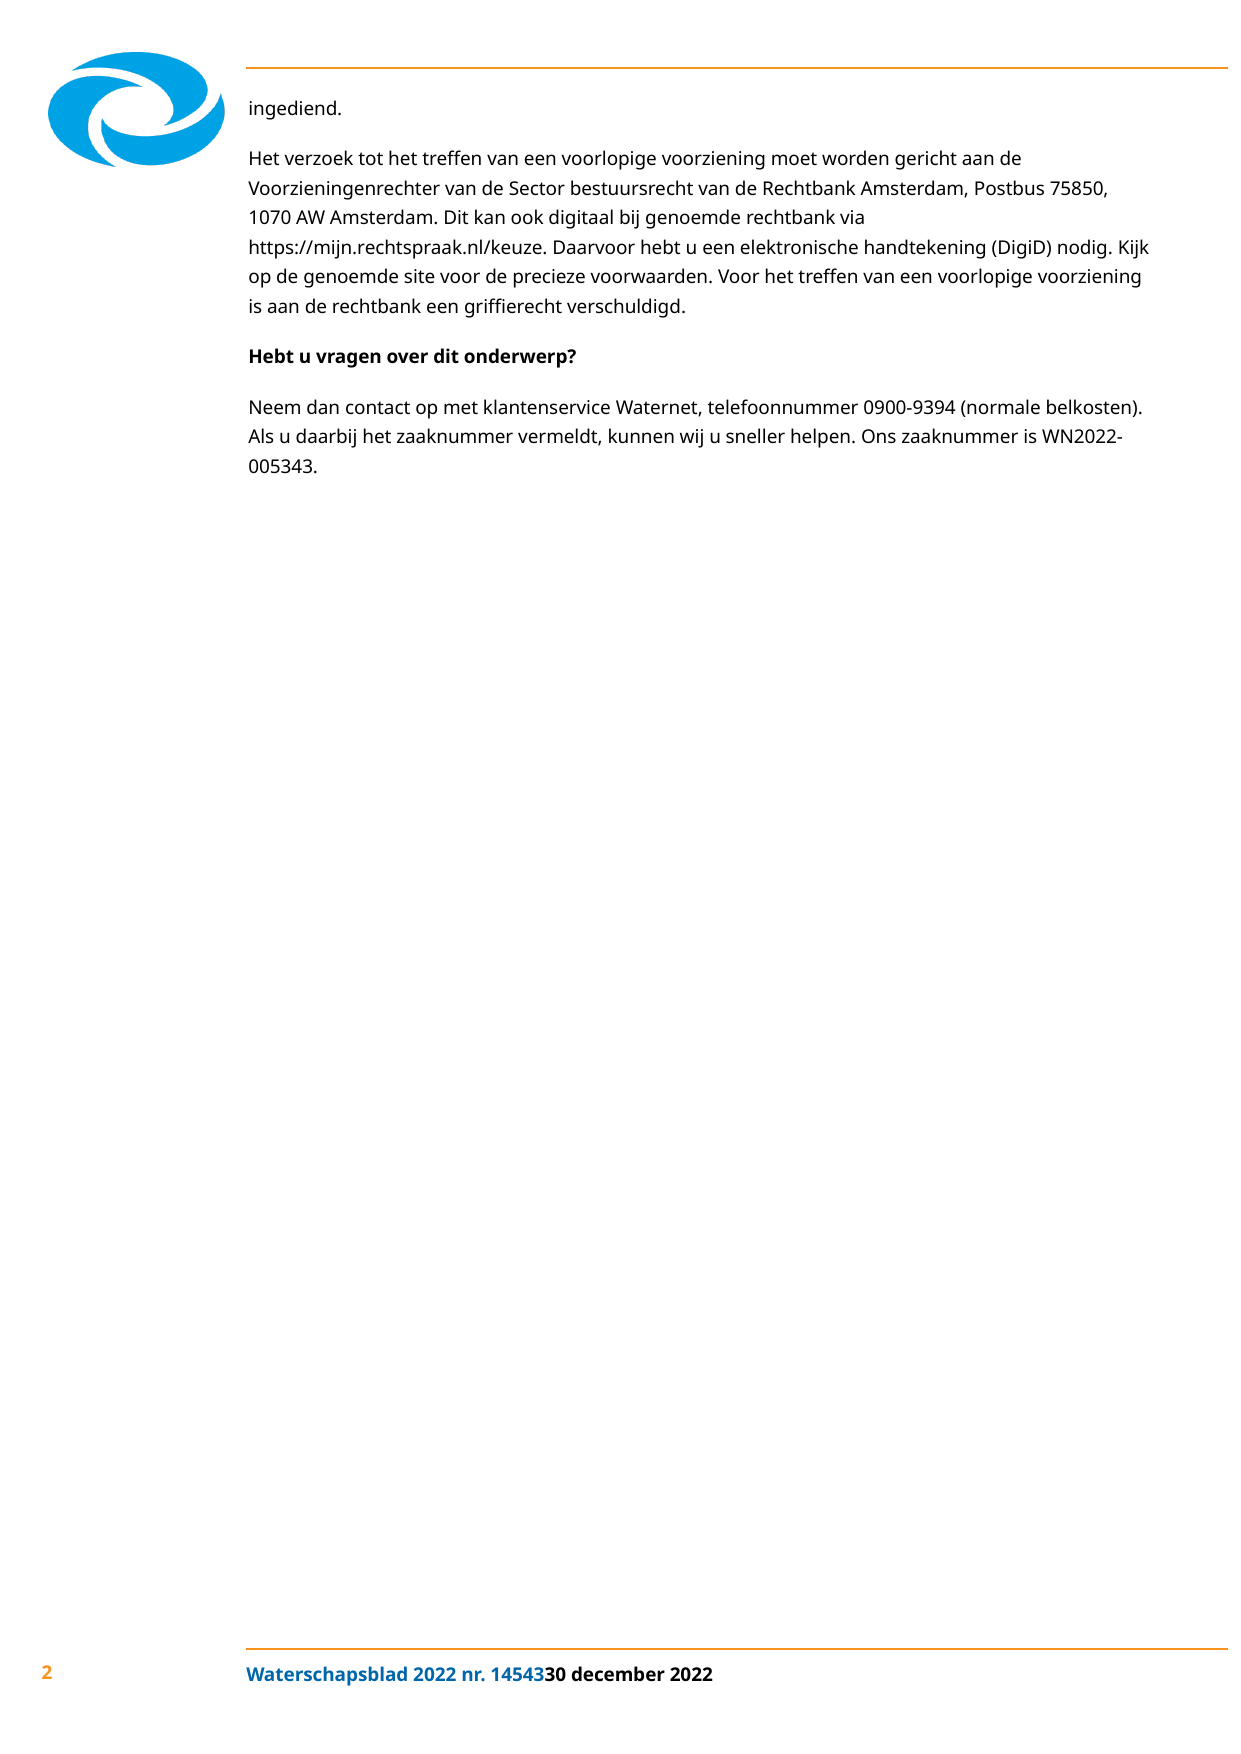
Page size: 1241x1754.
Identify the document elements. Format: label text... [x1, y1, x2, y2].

picture [41, 47, 231, 172]
text Het verzoek tot het treffen van een voorlopige voorziening moet worden gericht aan de Voorzieningenrechter van de Sector bestuursrecht van de Rechtbank Amsterdam, Postbus 75850, 1070 AW Amsterdam. Dit kan ook digitaal bij genoemde rechtbank via https://mijn.rechtspraak.nl/keuze. Daarvoor hebt u een elektronische handtekening (DigiD) nodig. Kijk op de genoemde site voor de precieze voorwaarden. Voor het treffen van een voorlopige voorziening is aan de rechtbank een griffierecht verschuldigd. [248, 145, 1152, 319]
text Hebt u vragen over dit onderwerp? [248, 343, 1152, 369]
text Neem dan contact op met klantenservice Waternet, telefoonnummer 0900-9394 (normale belkosten). Als u daarbij het zaaknummer vermeldt, kunnen wij u sneller helpen. Ons zaaknummer is WN2022-005343. [248, 394, 1152, 479]
text ingediend. [248, 95, 1152, 121]
